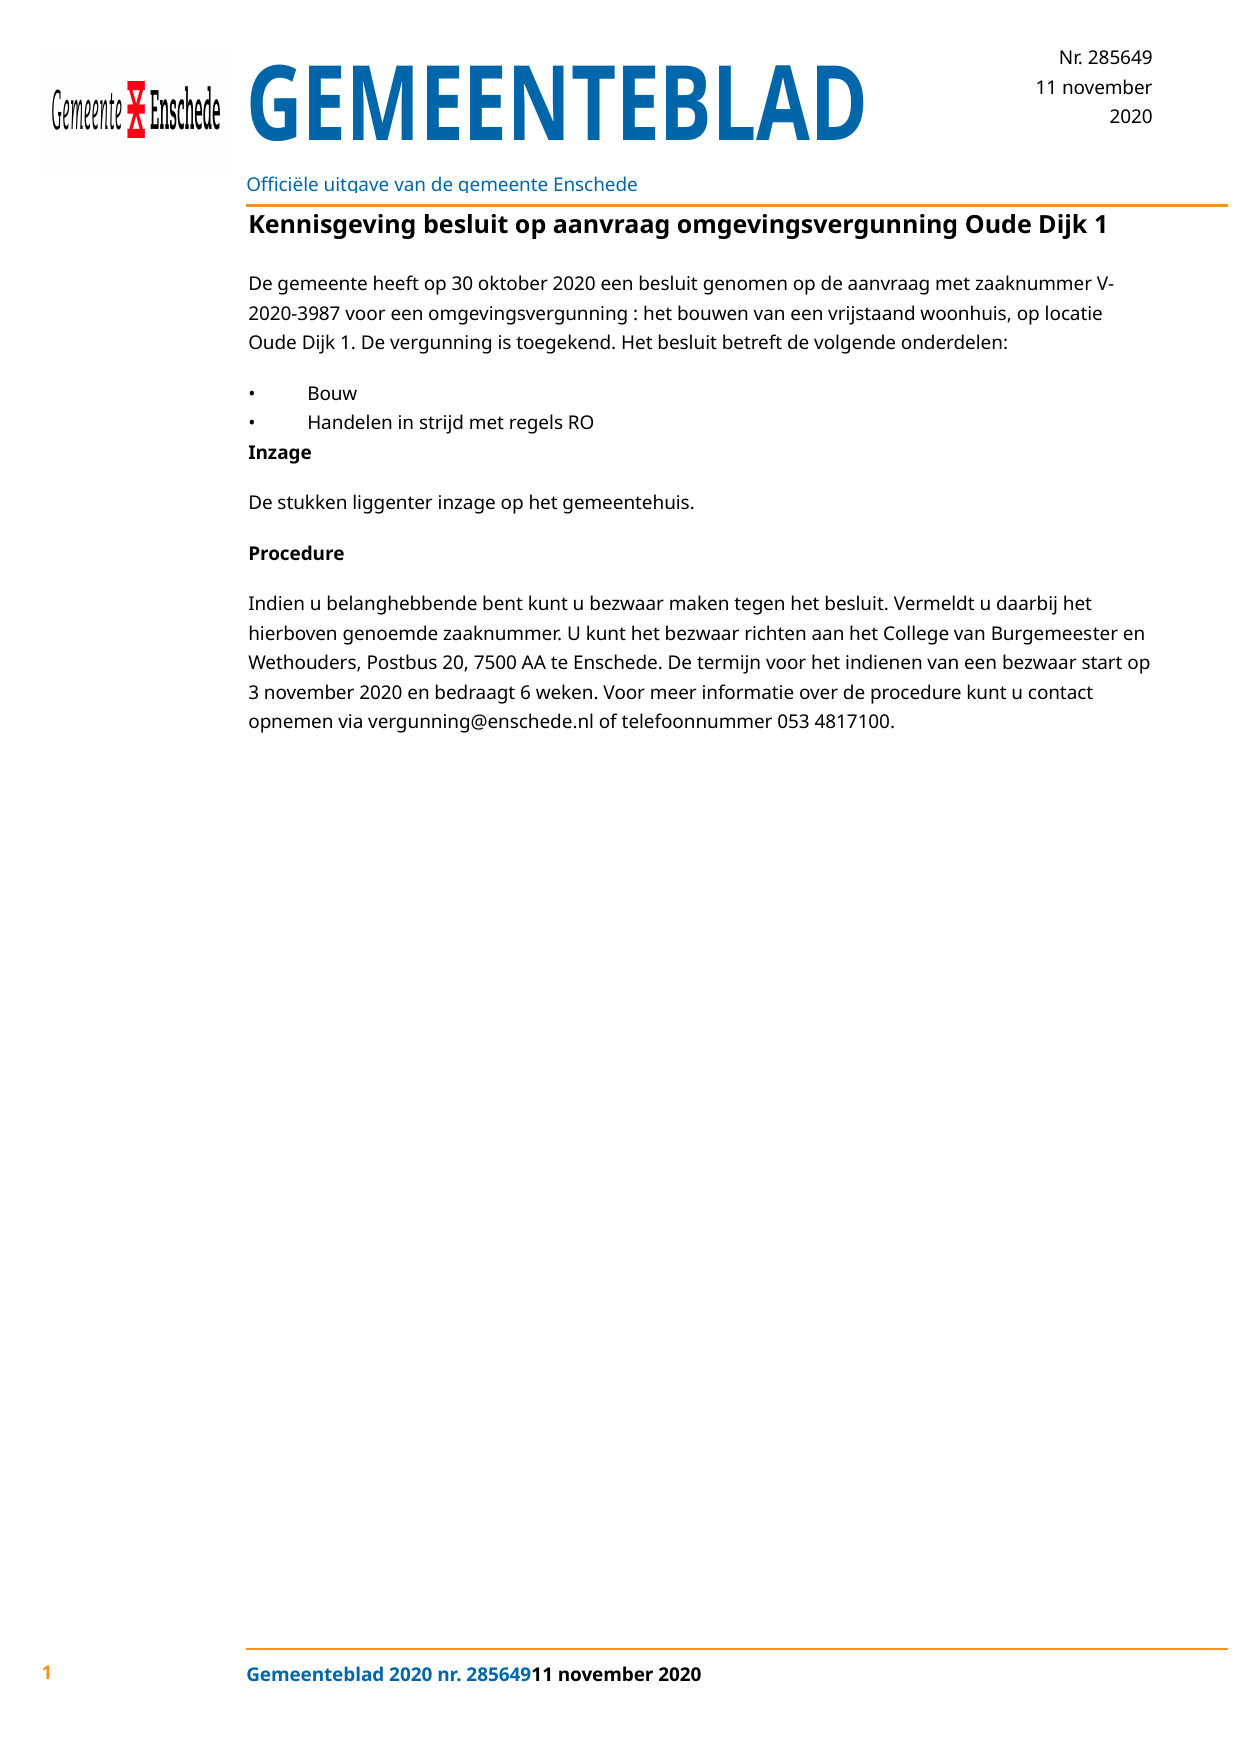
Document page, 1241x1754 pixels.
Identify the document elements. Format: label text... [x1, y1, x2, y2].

text De gemeente heeft op 30 oktober 2020 een besluit genomen op de aanvraag met zaaknummer V-2020-3987 voor een omgevingsvergunning : het bouwen van een vrijstaand woonhuis, op locatie Oude Dijk 1. De vergunning is toegekend. Het besluit betreft de volgende onderdelen: [248, 270, 1152, 355]
text De stukken liggenter inzage op het gemeentehuis. [248, 489, 1152, 515]
text Indien u belanghebbende bent kunt u bezwaar maken tegen het besluit. Vermeldt u daarbij het hierboven genoemde zaaknummer. U kunt het bezwaar richten aan het College van Burgemees­ter en Wethouders, Postbus 20, 7500 AA te Enschede. De termijn voor het indienen van een bezwaar start op 3 november 2020 en bedraagt 6 weken. Voor meer informatie over de procedure kunt u contact opnemen via vergunning@enschede.nl of telefoonnummer 053 4817100. [248, 590, 1152, 734]
text Kennisgeving besluit op aanvraag omgevingsvergunning Oude Dijk 1 [248, 207, 1152, 241]
list Handelen in strijd met regels RO [248, 409, 1152, 435]
text Procedure [248, 540, 1152, 566]
picture [41, 47, 231, 172]
text Inzage [248, 439, 1152, 465]
list Bouw [248, 380, 1152, 406]
